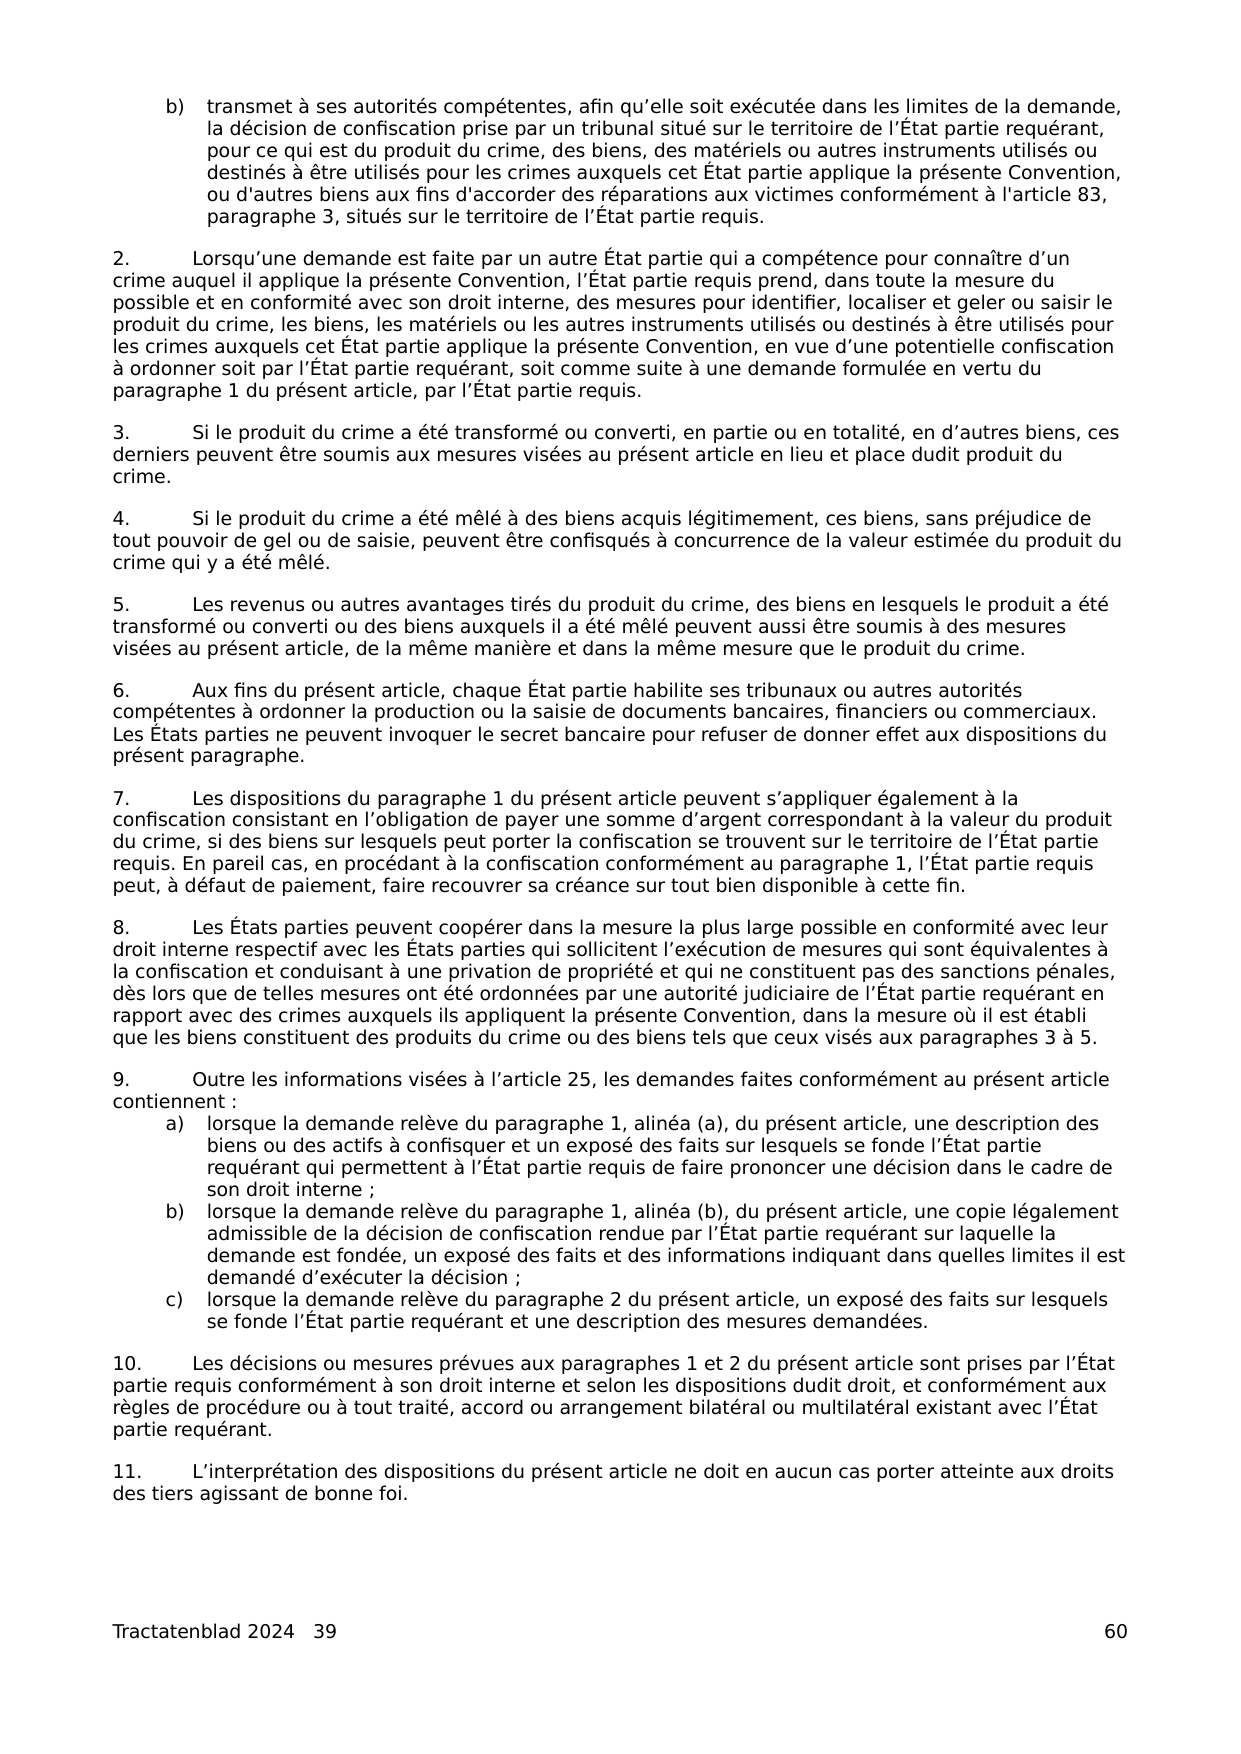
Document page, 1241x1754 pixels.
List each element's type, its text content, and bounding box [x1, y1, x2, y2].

text 11. L’interprétation des dispositions du présent article ne doit en aucun cas porter atteinte aux droits des tiers agissant de bonne foi. [112, 1461, 1128, 1505]
text 9. Outre les informations visées à l’article 25, les demandes faites conformément au présent article contiennent : [112, 1069, 1128, 1113]
text c) lorsque la demande relève du paragraphe 2 du présent article, un exposé des faits sur lesquels se fonde l’État partie requérant et une description des mesures demandées. [165, 1289, 1128, 1333]
text 2. Lorsqu’une demande est faite par un autre État partie qui a compétence pour connaître d’un crime auquel il applique la présente Convention, l’État partie requis prend, dans toute la mesure du possible et en conformité avec son droit interne, des mesures pour identifier, localiser et geler ou saisir le produit du crime, les biens, les matériels ou les autres instruments utilisés ou destinés à être utilisés pour les crimes auxquels cet État partie applique la présente Convention, en vue d’une potentielle confiscation à ordonner soit par l’État partie requérant, soit comme suite à une demande formulée en vertu du paragraphe 1 du présent article, par l’État partie requis. [112, 248, 1128, 402]
text 4. Si le produit du crime a été mêlé à des biens acquis légitimement, ces biens, sans préjudice de tout pouvoir de gel ou de saisie, peuvent être confisqués à concurrence de la valeur estimée du produit du crime qui y a été mêlé. [112, 508, 1128, 573]
text 10. Les décisions ou mesures prévues aux paragraphes 1 et 2 du présent article sont prises par l’État partie requis conformément à son droit interne et selon les dispositions dudit droit, et conformément aux règles de procédure ou à tout traité, accord ou arrangement bilatéral ou multilatéral existant avec l’État partie requérant. [112, 1353, 1128, 1441]
text 8. Les États parties peuvent coopérer dans la mesure la plus large possible en conformité avec leur droit interne respectif avec les États parties qui sollicitent l’exécution de mesures qui sont équivalentes à la confiscation et conduisant à une privation de propriété et qui ne constituent pas des sanctions pénales, dès lors que de telles mesures ont été ordonnées par une autorité judiciaire de l’État partie requérant en rapport avec des crimes auxquels ils appliquent la présente Convention, dans la mesure où il est établi que les biens constituent des produits du crime ou des biens tels que ceux visés aux paragraphes 3 à 5. [112, 917, 1128, 1049]
text 7. Les dispositions du paragraphe 1 du présent article peuvent s’appliquer également à la confiscation consistant en l’obligation de payer une somme d’argent correspondant à la valeur du produit du crime, si des biens sur lesquels peut porter la confiscation se trouvent sur le territoire de l’État partie requis. En pareil cas, en procédant à la confiscation conformément au paragraphe 1, l’État partie requis peut, à défaut de paiement, faire recouvrer sa créance sur tout bien disponible à cette fin. [112, 787, 1128, 897]
text 5. Les revenus ou autres avantages tirés du produit du crime, des biens en lesquels le produit a été transformé ou converti ou des biens auxquels il a été mêlé peuvent aussi être soumis à des mesures visées au présent article, de la même manière et dans la même mesure que le produit du crime. [112, 593, 1128, 659]
text 3. Si le produit du crime a été transformé ou converti, en partie ou en totalité, en d’autres biens, ces derniers peuvent être soumis aux mesures visées au présent article en lieu et place dudit produit du crime. [112, 422, 1128, 488]
text a) lorsque la demande relève du paragraphe 1, alinéa (a), du présent article, une description des biens ou des actifs à confisquer et un exposé des faits sur lesquels se fonde l’État partie requérant qui permettent à l’État partie requis de faire prononcer une décision dans le cadre de son droit interne ; [165, 1113, 1128, 1201]
text b) transmet à ses autorités compétentes, afin qu’elle soit exécutée dans les limites de la demande, la décision de confiscation prise par un tribunal situé sur le territoire de l’État partie requérant, pour ce qui est du produit du crime, des biens, des matériels ou autres instruments utilisés ou destinés à être utilisés pour les crimes auxquels cet État partie applique la présente Convention, ou d'autres biens aux fins d'accorder des réparations aux victimes conformément à l'article 83, paragraphe 3, situés sur le territoire de l’État partie requis. [165, 96, 1128, 228]
text 6. Aux fins du présent article, chaque État partie habilite ses tribunaux ou autres autorités compétentes à ordonner la production ou la saisie de documents bancaires, financiers ou commerciaux. Les États parties ne peuvent invoquer le secret bancaire pour refuser de donner effet aux dispositions du présent paragraphe. [112, 679, 1128, 767]
text b) lorsque la demande relève du paragraphe 1, alinéa (b), du présent article, une copie légalement admissible de la décision de confiscation rendue par l’État partie requérant sur laquelle la demande est fondée, un exposé des faits et des informations indiquant dans quelles limites il est demandé d’exécuter la décision ; [165, 1201, 1128, 1289]
